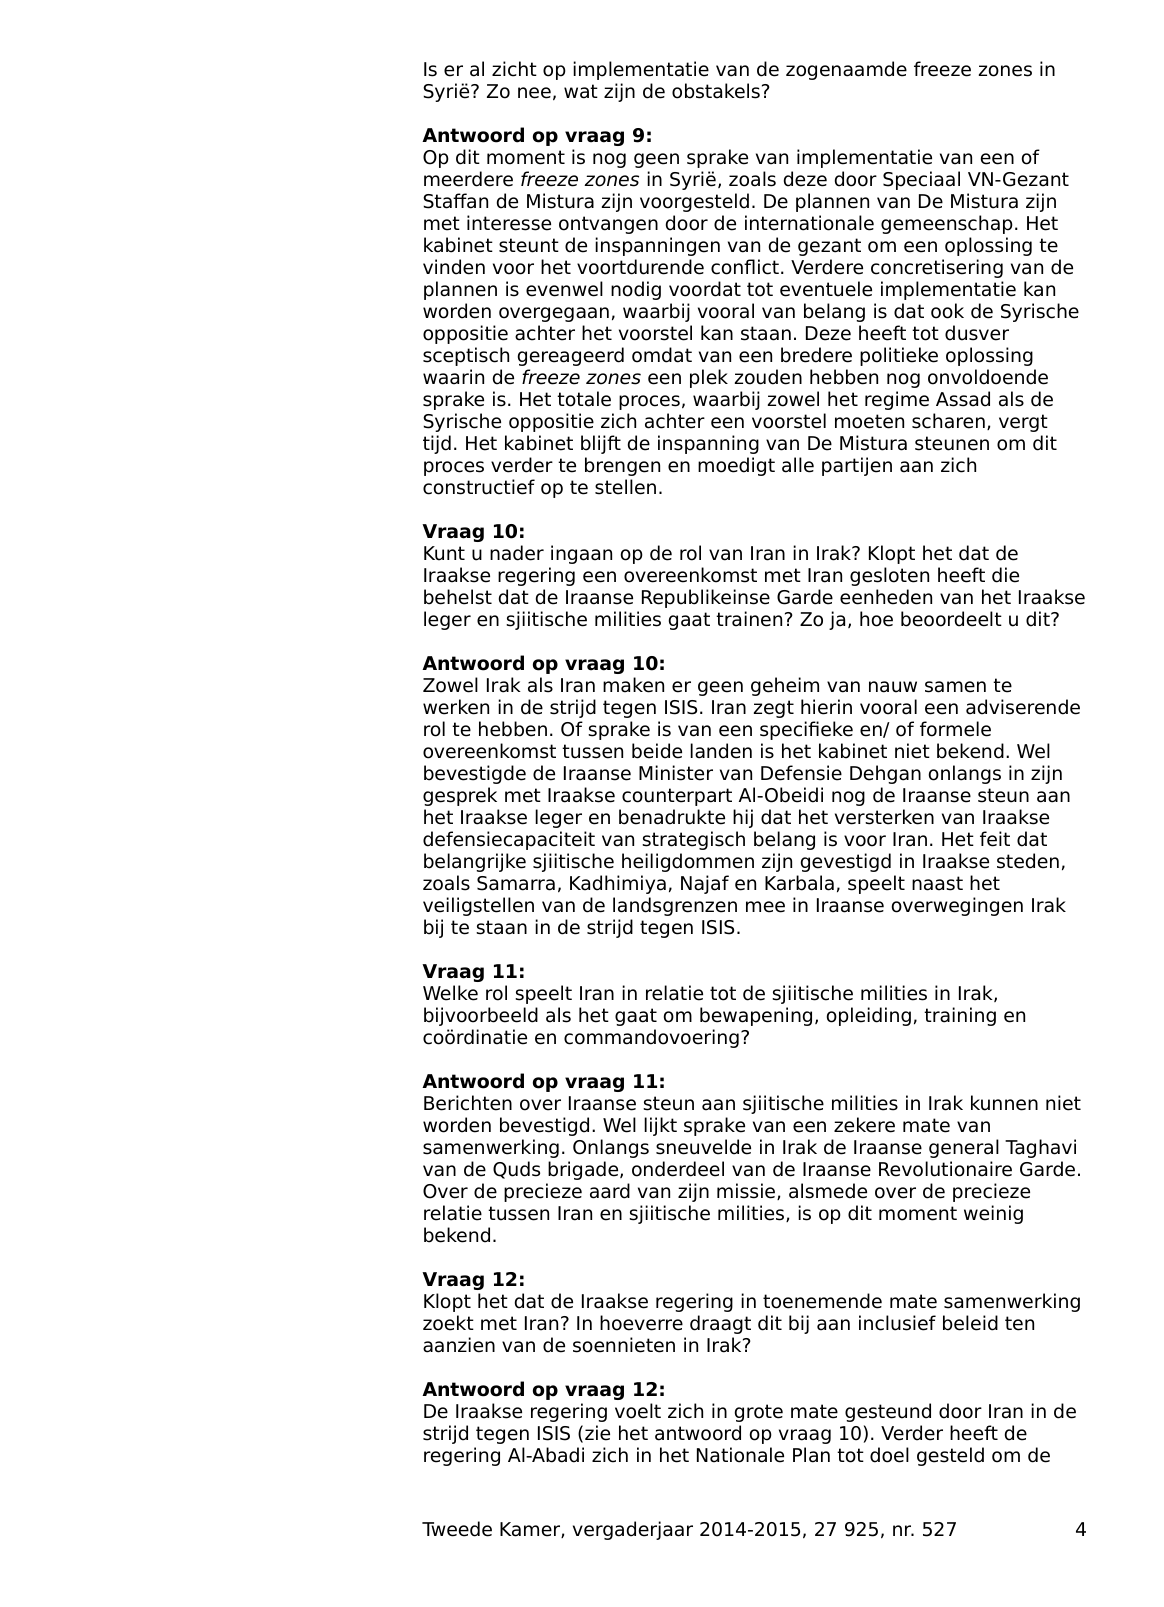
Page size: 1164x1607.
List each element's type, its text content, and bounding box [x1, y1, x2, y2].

text Vraag 10: [422, 521, 1087, 543]
text De Iraakse regering voelt zich in grote mate gesteund door Iran in de strijd tegen ISIS (zie het antwoord op vraag 10). Verder heeft de regering Al-Abadi zich in het Nationale Plan tot doel gesteld om de [422, 1401, 1087, 1467]
text Klopt het dat de Iraakse regering in toenemende mate samenwerking zoekt met Iran? In hoeverre draagt dit bij aan inclusief beleid ten aanzien van de soennieten in Irak? [422, 1291, 1087, 1357]
text Antwoord op vraag 12: [422, 1379, 1087, 1401]
text Vraag 12: [422, 1269, 1087, 1291]
text Antwoord op vraag 11: [422, 1071, 1087, 1093]
text Kunt u nader ingaan op de rol van Iran in Irak? Klopt het dat de Iraakse regering een overeenkomst met Iran gesloten heeft die behelst dat de Iraanse Republikeinse Garde eenheden van het Iraakse leger en sjiitische milities gaat trainen? Zo ja, hoe beoordeelt u dit? [422, 543, 1087, 631]
text Welke rol speelt Iran in relatie tot de sjiitische milities in Irak, bijvoorbeeld als het gaat om bewapening, opleiding, training en coördinatie en commandovoering? [422, 983, 1087, 1049]
text Op dit moment is nog geen sprake van implementatie van een of meerdere freeze zones in Syrië, zoals deze door Speciaal VN-Gezant Staffan de Mistura zijn voorgesteld. De plannen van De Mistura zijn met interesse ontvangen door de internationale gemeenschap. Het kabinet steunt de inspanningen van de gezant om een oplossing te vinden voor het voortdurende conflict. Verdere concretisering van de plannen is evenwel nodig voordat tot eventuele implementatie kan worden overgegaan, waarbij vooral van belang is dat ook de Syrische oppositie achter het voorstel kan staan. Deze heeft tot dusver sceptisch gereageerd omdat van een bredere politieke oplossing waarin de freeze zones een plek zouden hebben nog onvoldoende sprake is. Het totale proces, waarbij zowel het regime Assad als de Syrische oppositie zich achter een voorstel moeten scharen, vergt tijd. Het kabinet blijft de inspanning van De Mistura steunen om dit proces verder te brengen en moedigt alle partijen aan zich constructief op te stellen. [422, 147, 1087, 499]
text Berichten over Iraanse steun aan sjiitische milities in Irak kunnen niet worden bevestigd. Wel lijkt sprake van een zekere mate van samenwerking. Onlangs sneuvelde in Irak de Iraanse general Taghavi van de Quds brigade, onderdeel van de Iraanse Revolutionaire Garde. Over de precieze aard van zijn missie, alsmede over de precieze relatie tussen Iran en sjiitische milities, is op dit moment weinig bekend. [422, 1093, 1087, 1247]
text Antwoord op vraag 10: [422, 653, 1087, 675]
text Antwoord op vraag 9: [422, 125, 1087, 147]
text Zowel Irak als Iran maken er geen geheim van nauw samen te werken in de strijd tegen ISIS. Iran zegt hierin vooral een adviserende rol te hebben. Of sprake is van een specifieke en/ of formele overeenkomst tussen beide landen is het kabinet niet bekend. Wel bevestigde de Iraanse Minister van Defensie Dehgan onlangs in zijn gesprek met Iraakse counterpart Al-Obeidi nog de Iraanse steun aan het Iraakse leger en benadrukte hij dat het versterken van Iraakse defensiecapaciteit van strategisch belang is voor Iran. Het feit dat belangrijke sjiitische heiligdommen zijn gevestigd in Iraakse steden, zoals Samarra, Kadhimiya, Najaf en Karbala, speelt naast het veiligstellen van de landsgrenzen mee in Iraanse overwegingen Irak bij te staan in de strijd tegen ISIS. [422, 675, 1087, 939]
text Vraag 11: [422, 961, 1087, 983]
text Is er al zicht op implementatie van de zogenaamde freeze zones in Syrië? Zo nee, wat zijn de obstakels? [422, 59, 1087, 103]
